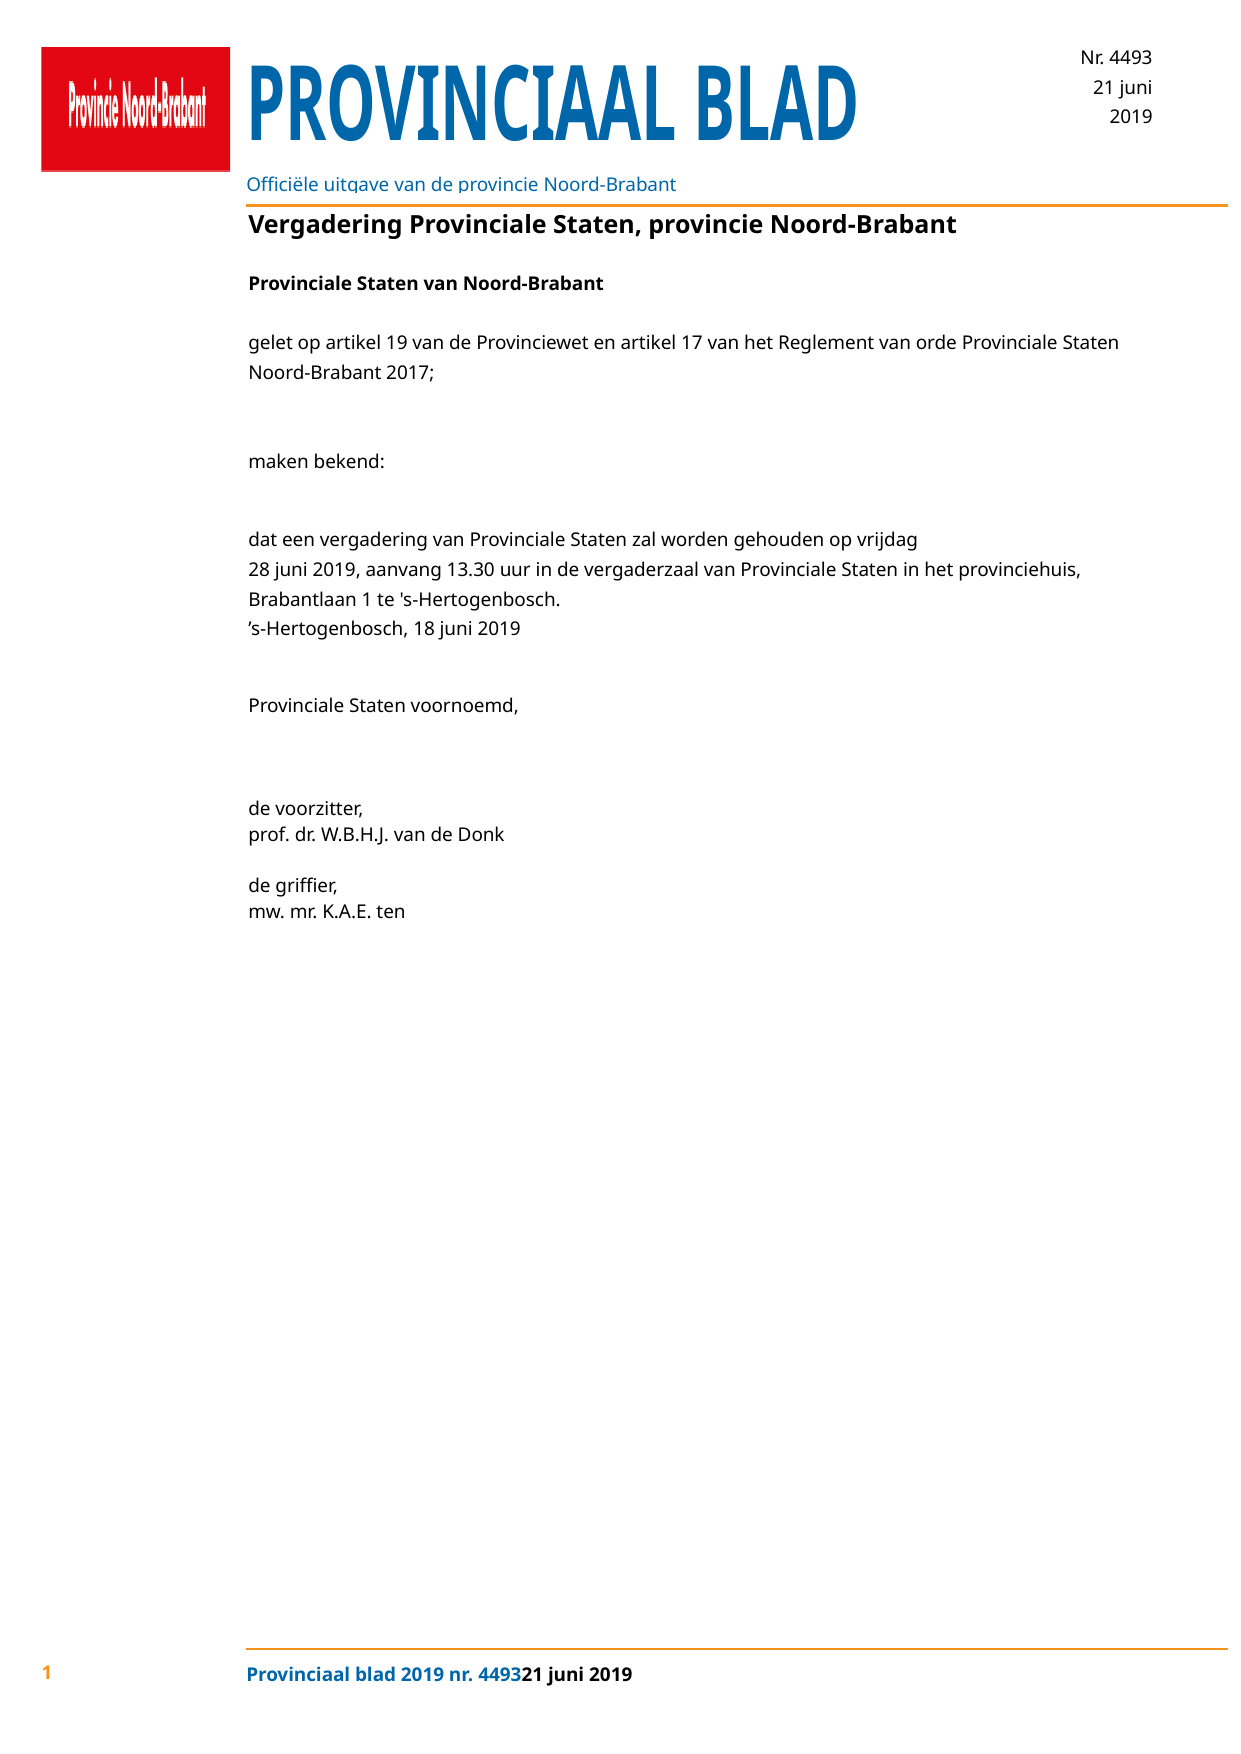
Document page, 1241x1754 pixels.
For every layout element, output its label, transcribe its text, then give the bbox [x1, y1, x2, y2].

text Vergadering Provinciale Staten, provincie Noord-Brabant [248, 207, 1152, 241]
text gelet op artikel 19 van de Provinciewet en artikel 17 van het Reglement van orde Provinciale Staten Noord-Brabant 2017; [248, 329, 1152, 385]
text Provinciale Staten van Noord-Brabant [248, 270, 1152, 296]
text Provinciale Staten voornoemd, [248, 693, 1152, 718]
text maken bekend: [248, 448, 1152, 473]
text prof. dr. W.B.H.J. van de Donk [248, 821, 1152, 847]
text 28 juni 2019, aanvang 13.30 uur in de vergaderzaal van Provinciale Staten in het provinciehuis, Brabantlaan 1 te 's-Hertogenbosch. [248, 556, 1152, 612]
text ’s-Hertogenbosch, 18 juni 2019 [248, 615, 1152, 641]
text de griffier, [248, 873, 1152, 898]
text dat een vergadering van Provinciale Staten zal worden gehouden op vrijdag [248, 527, 1152, 552]
text de voorzitter, [248, 796, 1152, 821]
text mw. mr. K.A.E. ten [248, 898, 1152, 924]
picture [41, 47, 231, 172]
